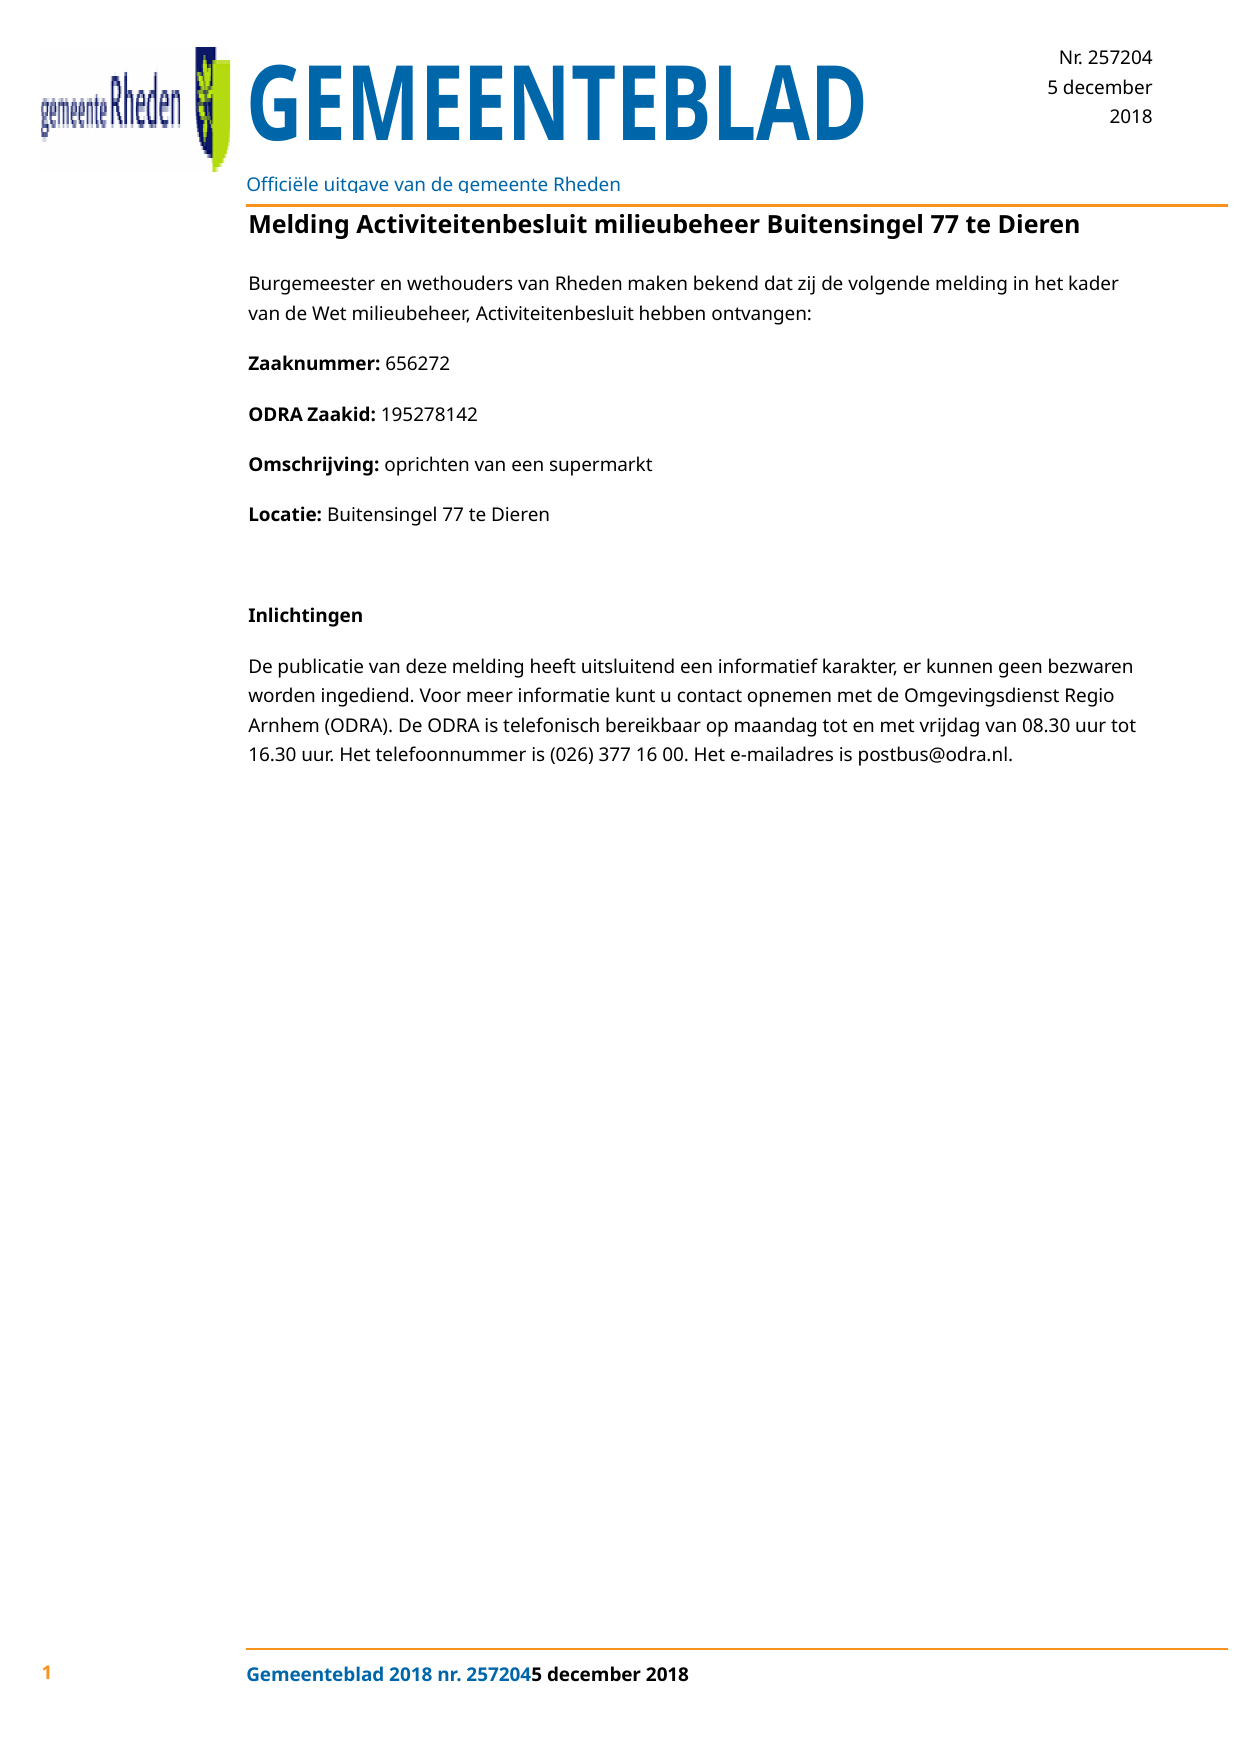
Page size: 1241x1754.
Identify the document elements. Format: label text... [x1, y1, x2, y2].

text Melding Activiteitenbesluit milieubeheer Buitensingel 77 te Dieren [248, 207, 1152, 241]
text De publicatie van deze melding heeft uitsluitend een informatief karakter, er kunnen geen bezwaren worden ingediend. Voor meer informatie kunt u contact opnemen met de Omgevingsdienst Regio Arnhem (ODRA). De ODRA is telefonisch bereikbaar op maandag tot en met vrijdag van 08.30 uur tot 16.30 uur. Het telefoonnummer is (026) 377 16 00. Het e-mailadres is postbus@odra.nl. [248, 653, 1152, 767]
text ODRA Zaakid: 195278142 [248, 401, 1152, 426]
text Inlichtingen [248, 602, 1152, 628]
text Locatie: Buitensingel 77 te Dieren [248, 502, 1152, 527]
text Zaaknummer: 656272 [248, 350, 1152, 376]
picture [41, 47, 231, 172]
text Burgemeester en wethouders van Rheden maken bekend dat zij de volgende melding in het kader van de Wet milieubeheer, Activiteitenbesluit hebben ontvangen: [248, 270, 1152, 326]
text Omschrijving: oprichten van een supermarkt [248, 451, 1152, 477]
